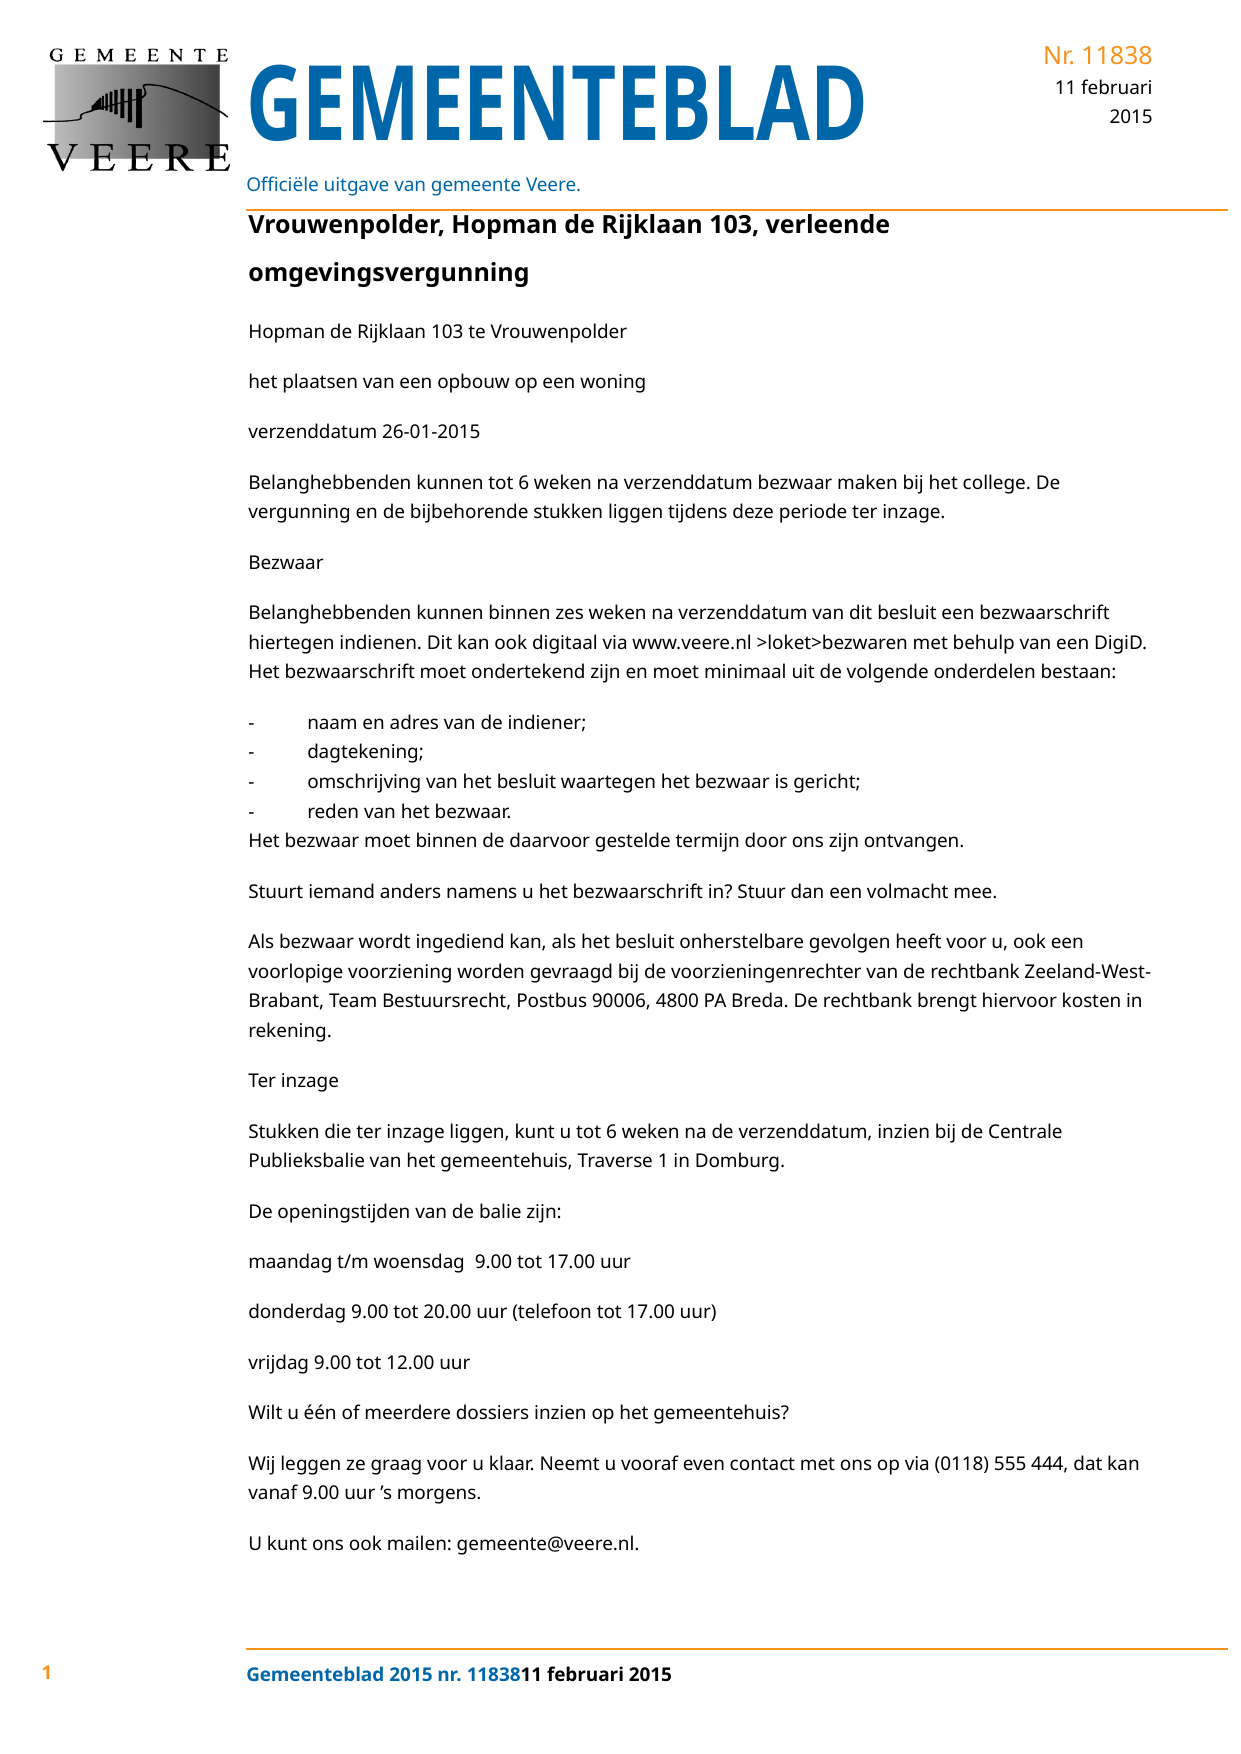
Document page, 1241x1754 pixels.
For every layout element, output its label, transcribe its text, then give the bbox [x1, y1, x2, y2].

text maandag t/m woensdag 9.00 tot 17.00 uur [248, 1248, 1152, 1274]
text Het bezwaar moet binnen de daarvoor gestelde termijn door ons zijn ontvangen. [248, 827, 1152, 853]
text Stuurt iemand anders namens u het bezwaarschrift in? Stuur dan een volmacht mee. [248, 878, 1152, 904]
list naam en adres van de indiener; [248, 709, 1152, 735]
list dagtekening; [248, 739, 1152, 764]
list reden van het bezwaar. [248, 798, 1152, 824]
text Hopman de Rijklaan 103 te Vrouwenpolder [248, 318, 1152, 344]
picture [41, 47, 231, 172]
text het plaatsen van een opbouw op een woning [248, 368, 1152, 394]
text donderdag 9.00 tot 20.00 uur (telefoon tot 17.00 uur) [248, 1299, 1152, 1324]
text Bezwaar [248, 549, 1152, 575]
text Als bezwaar wordt ingediend kan, als het besluit onherstelbare gevolgen heeft voor u, ook een voorlopige voorziening worden gevraagd bij de voorzieningenrechter van de rechtbank Zeeland-West-Brabant, Team Bestuursrecht, Postbus 90006, 4800 PA Breda. De rechtbank brengt hiervoor kosten in rekening. [248, 928, 1152, 1043]
text vrijdag 9.00 tot 12.00 uur [248, 1349, 1152, 1375]
text Stukken die ter inzage liggen, kunt u tot 6 weken na de verzenddatum, inzien bij de Centrale Publieksbalie van het gemeentehuis, Traverse 1 in Domburg. [248, 1118, 1152, 1173]
text verzenddatum 26-01-2015 [248, 419, 1152, 444]
text Belanghebbenden kunnen tot 6 weken na verzenddatum bezwaar maken bij het college. De vergunning en de bijbehorende stukken liggen tijdens deze periode ter inzage. [248, 469, 1152, 524]
text De openingstijden van de balie zijn: [248, 1198, 1152, 1224]
text Wilt u één of meerdere dossiers inzien op het gemeentehuis? [248, 1399, 1152, 1425]
text Vrouwenpolder, Hopman de Rijklaan 103, verleende omgevingsvergunning [248, 211, 1152, 288]
text Wij leggen ze graag voor u klaar. Neemt u vooraf even contact met ons op via (0118) 555 444, dat kan vanaf 9.00 uur ’s morgens. [248, 1450, 1152, 1505]
list omschrijving van het besluit waartegen het bezwaar is gericht; [248, 768, 1152, 794]
text Belanghebbenden kunnen binnen zes weken na verzenddatum van dit besluit een bezwaarschrift hiertegen indienen. Dit kan ook digitaal via www.veere.nl >loket>bezwaren met behulp van een DigiD. Het bezwaarschrift moet ondertekend zijn en moet minimaal uit de volgende onderdelen bestaan: [248, 599, 1152, 684]
text U kunt ons ook mailen: gemeente@veere.nl. [248, 1530, 1152, 1556]
text Ter inzage [248, 1067, 1152, 1093]
